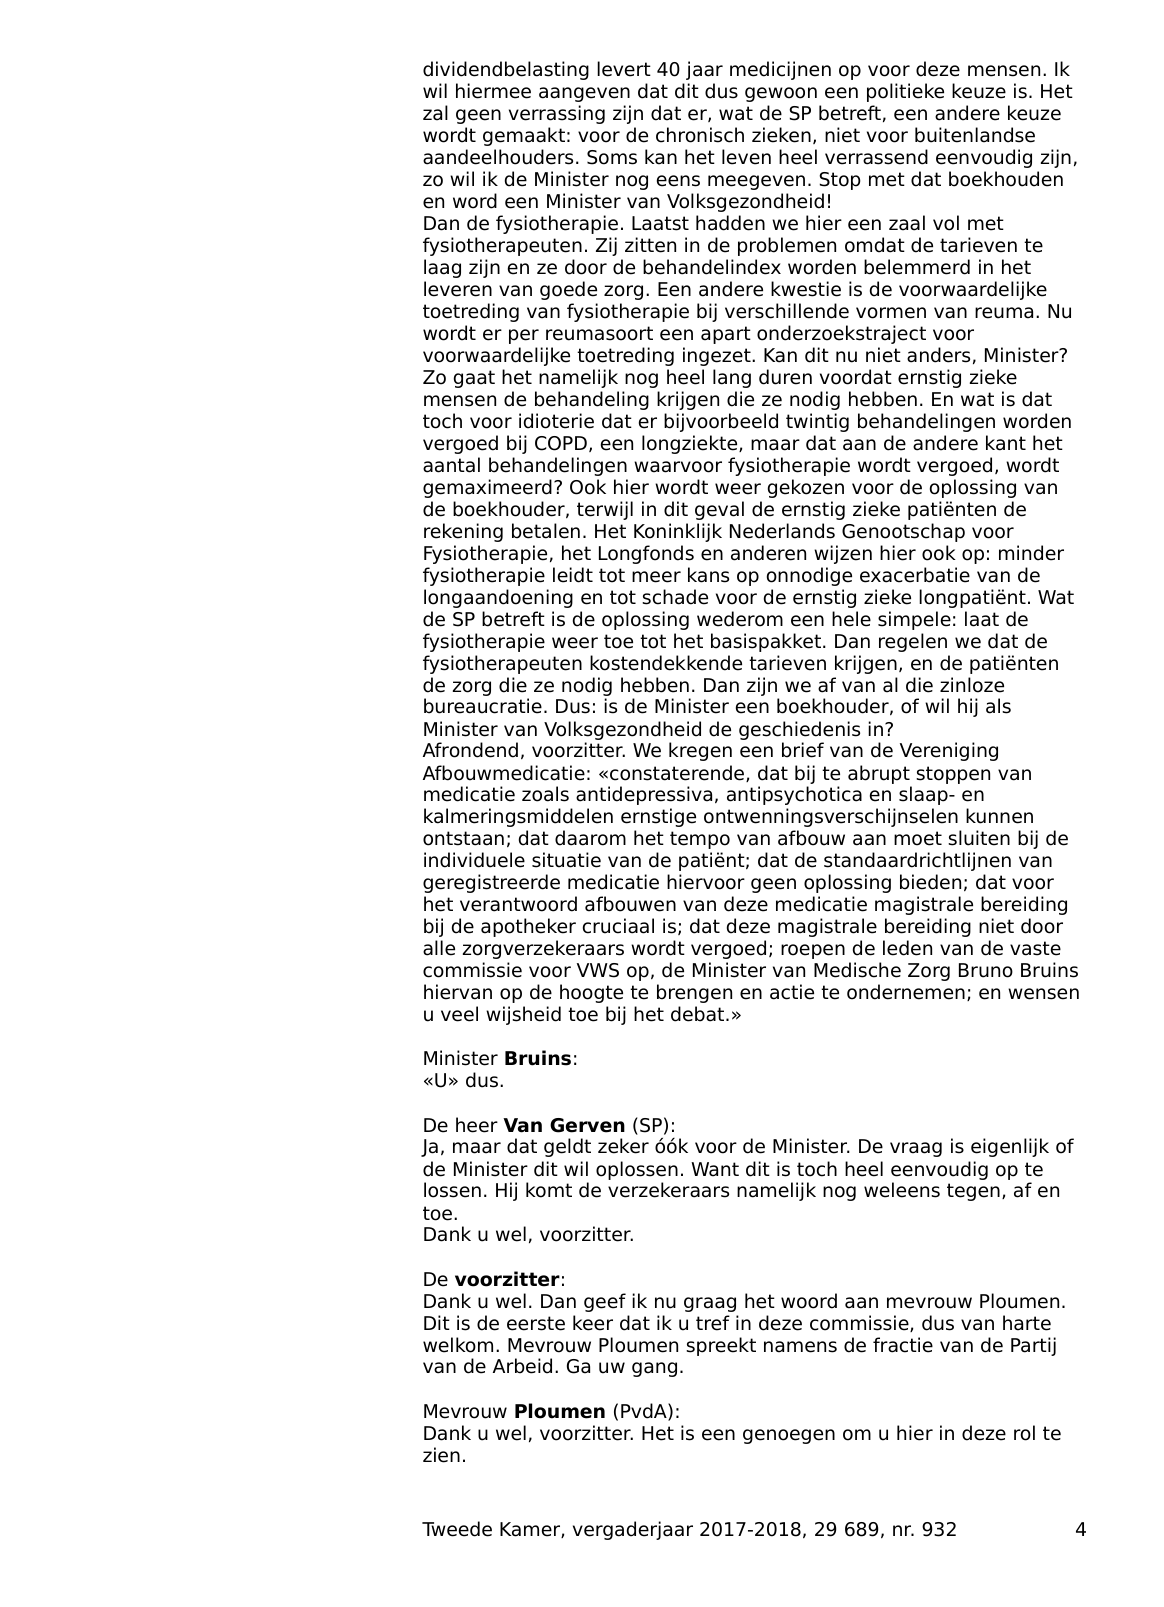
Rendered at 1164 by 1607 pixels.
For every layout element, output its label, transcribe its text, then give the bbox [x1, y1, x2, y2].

text Mevrouw Ploumen (PvdA): [422, 1401, 1087, 1423]
text De heer Van Gerven (SP): [422, 1114, 1087, 1136]
text Minister Bruins: [422, 1048, 1087, 1070]
text Dank u wel. Dan geef ik nu graag het woord aan mevrouw Ploumen. Dit is de eerste keer dat ik u tref in deze commissie, dus van harte welkom. Mevrouw Ploumen spreekt namens de fractie van de Partij van de Arbeid. Ga uw gang. [422, 1291, 1087, 1378]
text Dank u wel, voorzitter. [422, 1224, 1087, 1246]
text «U» dus. [422, 1070, 1087, 1092]
text Dank u wel, voorzitter. Het is een genoegen om u hier in deze rol te zien. [422, 1423, 1087, 1467]
text dividendbelasting levert 40 jaar medicijnen op voor deze mensen. Ik wil hiermee aangeven dat dit dus gewoon een politieke keuze is. Het zal geen verrassing zijn dat er, wat de SP betreft, een andere keuze wordt gemaakt: voor de chronisch zieken, niet voor buitenlandse aandeelhouders. Soms kan het leven heel verrassend eenvoudig zijn, zo wil ik de Minister nog eens meegeven. Stop met dat boekhouden en word een Minister van Volksgezondheid! [422, 59, 1087, 213]
text Dan de fysiotherapie. Laatst hadden we hier een zaal vol met fysiotherapeuten. Zij zitten in de problemen omdat de tarieven te laag zijn en ze door de behandelindex worden belemmerd in het leveren van goede zorg. Een andere kwestie is de voorwaardelijke toetreding van fysiotherapie bij verschillende vormen van reuma. Nu wordt er per reumasoort een apart onderzoekstraject voor voorwaardelijke toetreding ingezet. Kan dit nu niet anders, Minister? Zo gaat het namelijk nog heel lang duren voordat ernstig zieke mensen de behandeling krijgen die ze nodig hebben. En wat is dat toch voor idioterie dat er bijvoorbeeld twintig behandelingen worden vergoed bij COPD, een longziekte, maar dat aan de andere kant het aantal behandelingen waarvoor fysiotherapie wordt vergoed, wordt gemaximeerd? Ook hier wordt weer gekozen voor de oplossing van de boekhouder, terwijl in dit geval de ernstig zieke patiënten de rekening betalen. Het Koninklijk Nederlands Genootschap voor Fysiotherapie, het Longfonds en anderen wijzen hier ook op: minder fysiotherapie leidt tot meer kans op onnodige exacerbatie van de longaandoening en tot schade voor de ernstig zieke longpatiënt. Wat de SP betreft is de oplossing wederom een hele simpele: laat de fysiotherapie weer toe tot het basispakket. Dan regelen we dat de fysiotherapeuten kostendekkende tarieven krijgen, en de patiënten de zorg die ze nodig hebben. Dan zijn we af van al die zinloze bureaucratie. Dus: is de Minister een boekhouder, of wil hij als Minister van Volksgezondheid de geschiedenis in? [422, 213, 1087, 740]
text Ja, maar dat geldt zeker óók voor de Minister. De vraag is eigenlijk of de Minister dit wil oplossen. Want dit is toch heel eenvoudig op te lossen. Hij komt de verzekeraars namelijk nog weleens tegen, af en toe. [422, 1136, 1087, 1224]
text Afrondend, voorzitter. We kregen een brief van de Vereniging Afbouwmedicatie: «constaterende, dat bij te abrupt stoppen van medicatie zoals antidepressiva, antipsychotica en slaap- en kalmeringsmiddelen ernstige ontwenningsverschijnselen kunnen ontstaan; dat daarom het tempo van afbouw aan moet sluiten bij de individuele situatie van de patiënt; dat de standaardrichtlijnen van geregistreerde medicatie hiervoor geen oplossing bieden; dat voor het verantwoord afbouwen van deze medicatie magistrale bereiding bij de apotheker cruciaal is; dat deze magistrale bereiding niet door alle zorgverzekeraars wordt vergoed; roepen de leden van de vaste commissie voor VWS op, de Minister van Medische Zorg Bruno Bruins hiervan op de hoogte te brengen en actie te ondernemen; en wensen u veel wijsheid toe bij het debat.» [422, 740, 1087, 1026]
text De voorzitter: [422, 1268, 1087, 1291]
